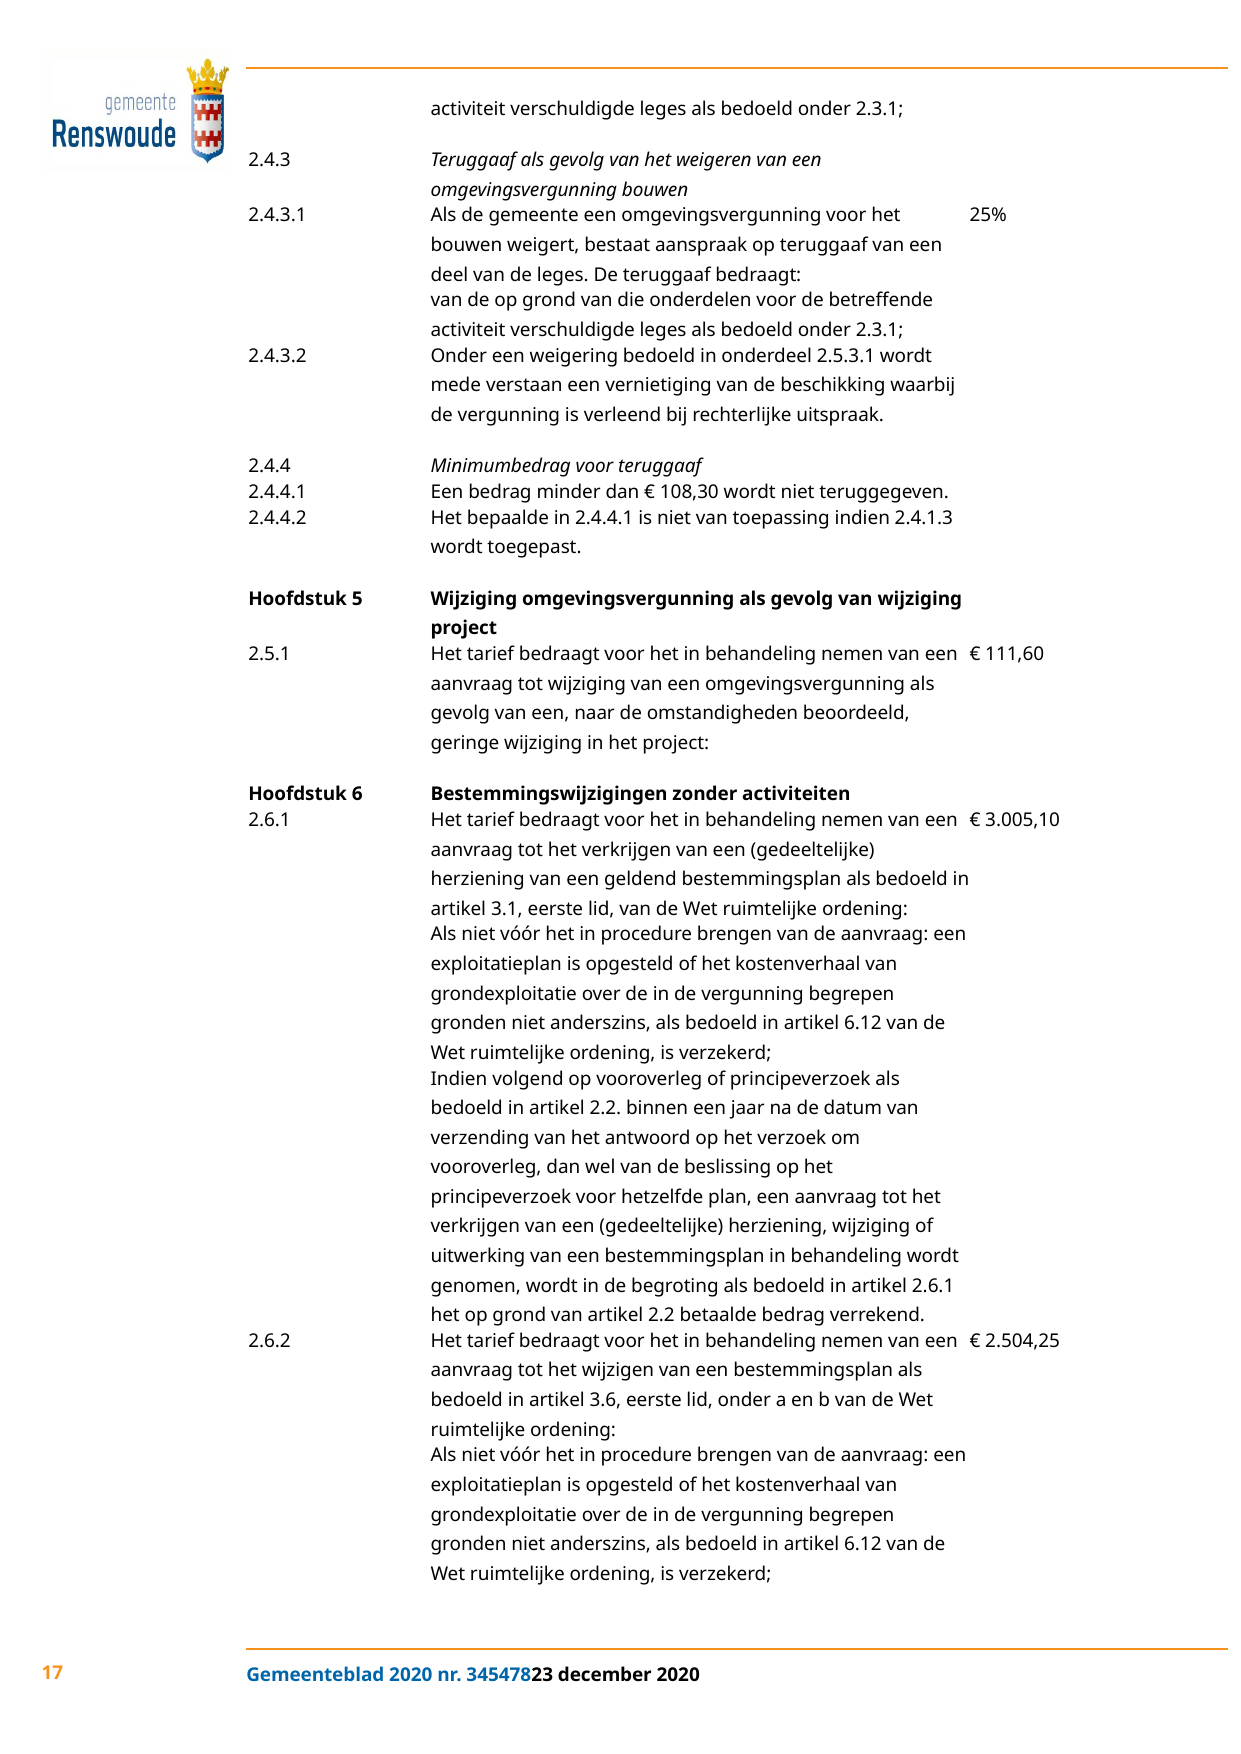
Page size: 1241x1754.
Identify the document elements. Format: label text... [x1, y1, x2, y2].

table_cell [969, 755, 1152, 780]
table_cell [430, 427, 969, 452]
table_cell Hoofdstuk 5 [248, 585, 430, 640]
table_cell [969, 559, 1152, 585]
table_cell 2.6.2 [248, 1327, 430, 1442]
table_cell Het tarief bedraagt voor het in behandeling nemen van een aanvraag tot wijziging van een omgevingsvergunning als gevolg van een, naar de omstandigheden beoordeeld, geringe wijziging in het project: [430, 640, 969, 755]
table_cell Minimumbedrag voor teruggaaf [430, 453, 969, 478]
table_cell € 2.504,25 [969, 1327, 1152, 1442]
table_cell [969, 585, 1152, 640]
table_cell 2.6.1 [248, 806, 430, 921]
table_cell [969, 780, 1152, 806]
table_cell 2.4.3 [248, 146, 430, 202]
table_cell Wijziging omgevingsvergunning als gevolg van wijziging project [430, 585, 969, 640]
table_cell Als niet vóór het in procedure brengen van de aanvraag: een exploitatieplan is opgesteld of het kostenverhaal van grondexploitatie over de in de vergunning begrepen gronden niet anderszins, als bedoeld in artikel 6.12 van de Wet ruimtelijke ordening, is verzekerd; [430, 921, 969, 1065]
table_cell [430, 1586, 969, 1611]
table_cell Teruggaaf als gevolg van het weigeren van een omgevingsvergunning bouwen [430, 146, 969, 202]
table_cell 2.4.4.1 [248, 478, 430, 504]
table_cell 2.4.3.2 [248, 342, 430, 427]
table_cell [430, 559, 969, 585]
table_cell [969, 478, 1152, 504]
table_cell [248, 121, 430, 146]
table_cell Een bedrag minder dan € 108,30 wordt niet teruggegeven. [430, 478, 969, 504]
table_cell [969, 286, 1152, 342]
table_cell [248, 95, 430, 121]
table_cell [969, 453, 1152, 478]
table_cell [248, 1586, 430, 1611]
table_cell 2.5.1 [248, 640, 430, 755]
table_cell Als niet vóór het in procedure brengen van de aanvraag: een exploitatieplan is opgesteld of het kostenverhaal van grondexploitatie over de in de vergunning begrepen gronden niet anderszins, als bedoeld in artikel 6.12 van de Wet ruimtelijke ordening, is verzekerd; [430, 1442, 969, 1586]
table_cell [430, 121, 969, 146]
table_cell Het bepaalde in 2.4.4.1 is niet van toepassing indien 2.4.1.3 wordt toegepast. [430, 504, 969, 559]
table_cell [969, 146, 1152, 202]
table_cell 2.4.4.2 [248, 504, 430, 559]
table_cell [248, 1065, 430, 1327]
table_cell € 111,60 [969, 640, 1152, 755]
table_cell [969, 342, 1152, 427]
table_cell van de op grond van die onderdelen voor de betreffende activiteit verschuldigde leges als bedoeld onder 2.3.1; [430, 286, 969, 342]
table_cell Onder een weigering bedoeld in onderdeel 2.5.3.1 wordt mede verstaan een vernietiging van de beschikking waarbij de vergunning is verleend bij rechterlijke uitspraak. [430, 342, 969, 427]
table_cell € 3.005,10 [969, 806, 1152, 921]
table_cell [969, 95, 1152, 121]
table_cell [248, 427, 430, 452]
table_cell 25% [969, 202, 1152, 286]
table_cell Indien volgend op vooroverleg of principeverzoek als bedoeld in artikel 2.2. binnen een jaar na de datum van verzending van het antwoord op het verzoek om vooroverleg, dan wel van de beslissing op het principeverzoek voor hetzelfde plan, een aanvraag tot het verkrijgen van een (gedeeltelijke) herziening, wijziging of uitwerking van een bestemmingsplan in behandeling wordt genomen, wordt in de begroting als bedoeld in artikel 2.6.1 het op grond van artikel 2.2 betaalde bedrag verrekend. [430, 1065, 969, 1327]
table_cell 2.4.4 [248, 453, 430, 478]
table_cell [248, 755, 430, 780]
table_cell [969, 1442, 1152, 1586]
table_cell activiteit verschuldigde leges als bedoeld onder 2.3.1; [430, 95, 969, 121]
table_cell Het tarief bedraagt voor het in behandeling nemen van een aanvraag tot het wijzigen van een bestemmingsplan als bedoeld in artikel 3.6, eerste lid, onder a en b van de Wet ruimtelijke ordening: [430, 1327, 969, 1442]
table_cell [248, 559, 430, 585]
table_cell [969, 921, 1152, 1065]
table_cell Bestemmingswijzigingen zonder activiteiten [430, 780, 969, 806]
table_cell [969, 121, 1152, 146]
table_cell [248, 921, 430, 1065]
picture [41, 47, 231, 172]
table_cell [969, 427, 1152, 452]
table_cell [248, 286, 430, 342]
table_cell [969, 1586, 1152, 1611]
table_cell [430, 755, 969, 780]
table_cell [969, 1065, 1152, 1327]
table_cell [969, 504, 1152, 559]
table_cell Als de gemeente een omgevingsvergunning voor het bouwen weigert, bestaat aanspraak op teruggaaf van een deel van de leges. De teruggaaf bedraagt: [430, 202, 969, 286]
table_cell Hoofdstuk 6 [248, 780, 430, 806]
table_cell 2.4.3.1 [248, 202, 430, 286]
table_cell [248, 1442, 430, 1586]
table_cell Het tarief bedraagt voor het in behandeling nemen van een aanvraag tot het verkrijgen van een (gedeeltelijke) herziening van een geldend bestemmingsplan als bedoeld in artikel 3.1, eerste lid, van de Wet ruimtelijke ordening: [430, 806, 969, 921]
